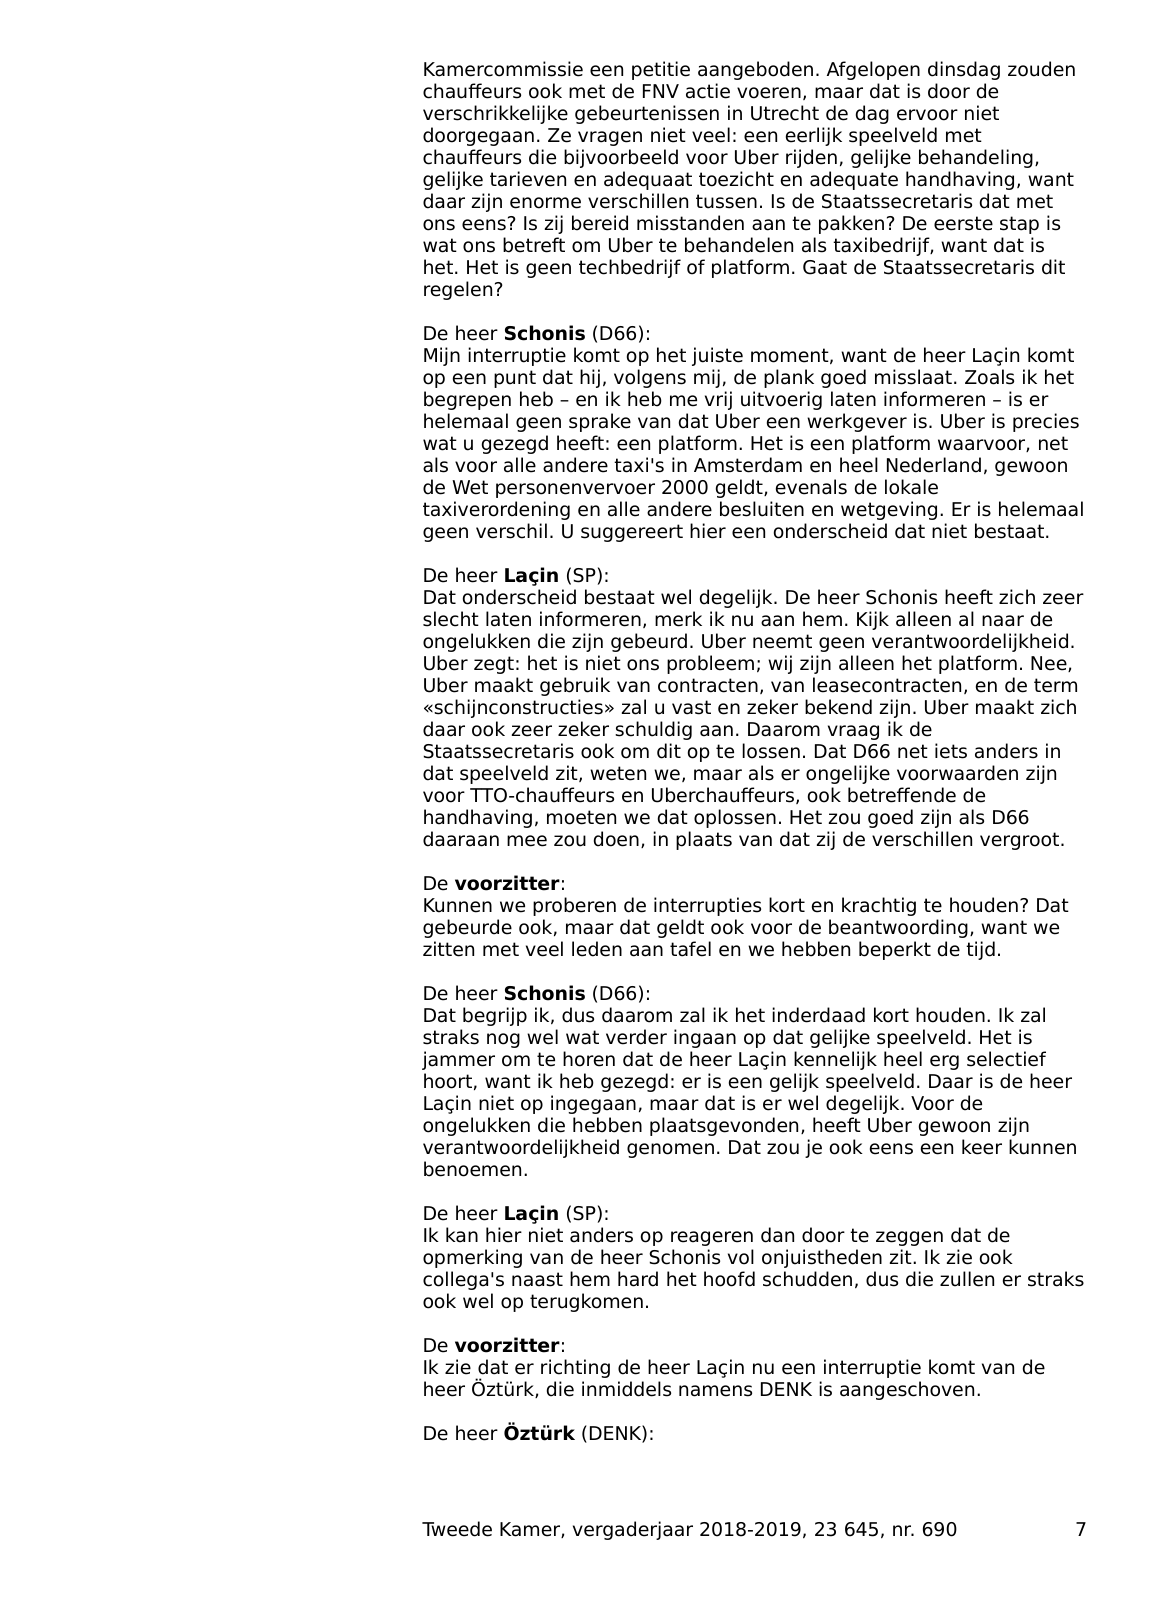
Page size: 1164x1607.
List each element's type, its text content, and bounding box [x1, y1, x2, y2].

text De heer Schonis (D66): [422, 323, 1087, 345]
text Ik zie dat er richting de heer Laçin nu een interruptie komt van de heer Öztürk, die inmiddels namens DENK is aangeschoven. [422, 1357, 1087, 1401]
text Dat begrijp ik, dus daarom zal ik het inderdaad kort houden. Ik zal straks nog wel wat verder ingaan op dat gelijke speelveld. Het is jammer om te horen dat de heer Laçin kennelijk heel erg selectief hoort, want ik heb gezegd: er is een gelijk speelveld. Daar is de heer Laçin niet op ingegaan, maar dat is er wel degelijk. Voor de ongelukken die hebben plaatsgevonden, heeft Uber gewoon zijn verantwoordelijkheid genomen. Dat zou je ook eens een keer kunnen benoemen. [422, 1005, 1087, 1181]
text Dat onderscheid bestaat wel degelijk. De heer Schonis heeft zich zeer slecht laten informeren, merk ik nu aan hem. Kijk alleen al naar de ongelukken die zijn gebeurd. Uber neemt geen verantwoordelijkheid. Uber zegt: het is niet ons probleem; wij zijn alleen het platform. Nee, Uber maakt gebruik van contracten, van leasecontracten, en de term «schijnconstructies» zal u vast en zeker bekend zijn. Uber maakt zich daar ook zeer zeker schuldig aan. Daarom vraag ik de Staatssecretaris ook om dit op te lossen. Dat D66 net iets anders in dat speelveld zit, weten we, maar als er ongelijke voorwaarden zijn voor TTO-chauffeurs en Uberchauffeurs, ook betreffende de handhaving, moeten we dat oplossen. Het zou goed zijn als D66 daaraan mee zou doen, in plaats van dat zij de verschillen vergroot. [422, 587, 1087, 851]
text De voorzitter: [422, 873, 1087, 895]
text De voorzitter: [422, 1335, 1087, 1357]
text Ik kan hier niet anders op reageren dan door te zeggen dat de opmerking van de heer Schonis vol onjuistheden zit. Ik zie ook collega's naast hem hard het hoofd schudden, dus die zullen er straks ook wel op terugkomen. [422, 1225, 1087, 1313]
text Mijn interruptie komt op het juiste moment, want de heer Laçin komt op een punt dat hij, volgens mij, de plank goed misslaat. Zoals ik het begrepen heb – en ik heb me vrij uitvoerig laten informeren – is er helemaal geen sprake van dat Uber een werkgever is. Uber is precies wat u gezegd heeft: een platform. Het is een platform waarvoor, net als voor alle andere taxi's in Amsterdam en heel Nederland, gewoon de Wet personenvervoer 2000 geldt, evenals de lokale taxiverordening en alle andere besluiten en wetgeving. Er is helemaal geen verschil. U suggereert hier een onderscheid dat niet bestaat. [422, 345, 1087, 543]
text De heer Laçin (SP): [422, 1203, 1087, 1225]
text De heer Schonis (D66): [422, 983, 1087, 1005]
text Kamercommissie een petitie aangeboden. Afgelopen dinsdag zouden chauffeurs ook met de FNV actie voeren, maar dat is door de verschrikkelijke gebeurtenissen in Utrecht de dag ervoor niet doorgegaan. Ze vragen niet veel: een eerlijk speelveld met chauffeurs die bijvoorbeeld voor Uber rijden, gelijke behandeling, gelijke tarieven en adequaat toezicht en adequate handhaving, want daar zijn enorme verschillen tussen. Is de Staatssecretaris dat met ons eens? Is zij bereid misstanden aan te pakken? De eerste stap is wat ons betreft om Uber te behandelen als taxibedrijf, want dat is het. Het is geen techbedrijf of platform. Gaat de Staatssecretaris dit regelen? [422, 59, 1087, 301]
text De heer Öztürk (DENK): [422, 1423, 1087, 1445]
text De heer Laçin (SP): [422, 565, 1087, 587]
text Kunnen we proberen de interrupties kort en krachtig te houden? Dat gebeurde ook, maar dat geldt ook voor de beantwoording, want we zitten met veel leden aan tafel en we hebben beperkt de tijd. [422, 895, 1087, 961]
